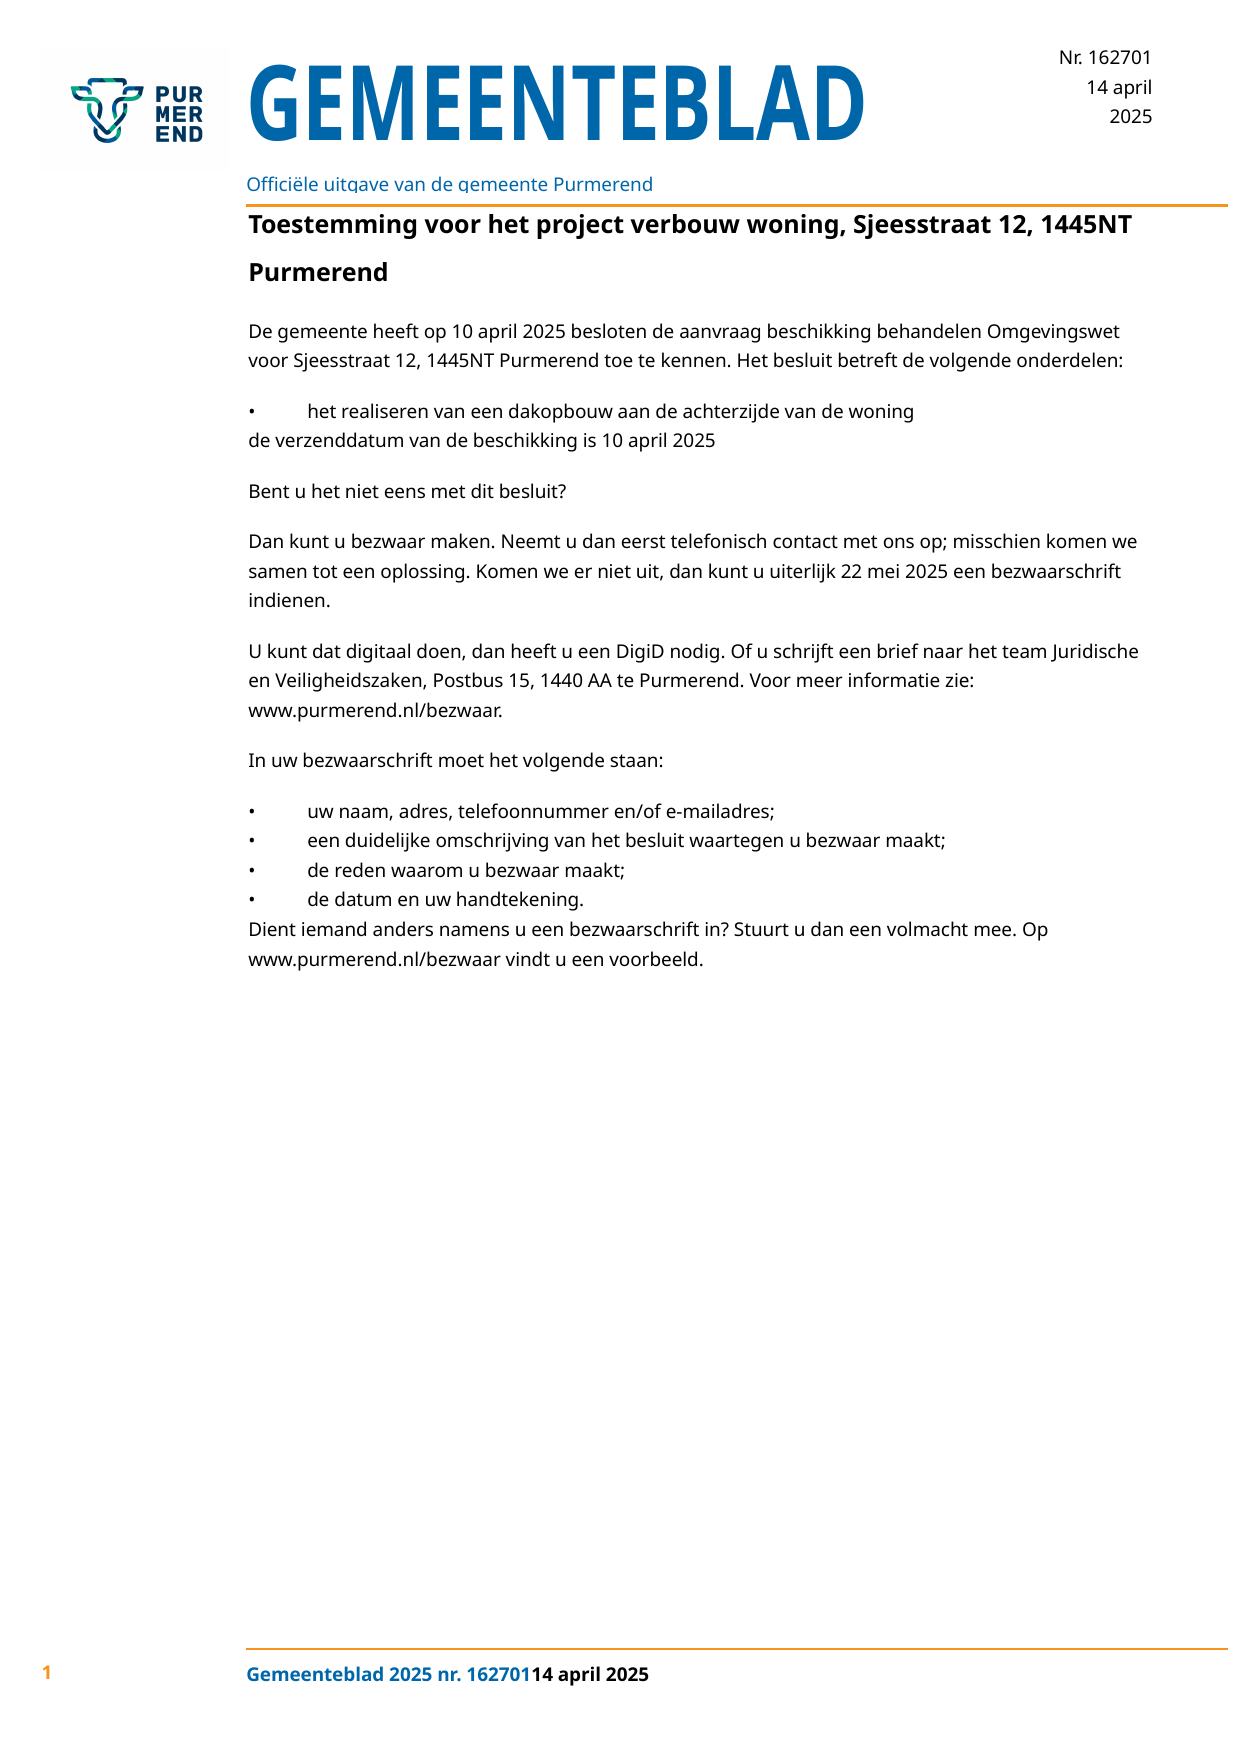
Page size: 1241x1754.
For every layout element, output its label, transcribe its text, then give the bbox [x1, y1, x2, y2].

text de verzenddatum van de beschikking is 10 april 2025 [248, 427, 1152, 453]
list het realiseren van een dakopbouw aan de achterzijde van de woning [248, 398, 1152, 424]
text Dan kunt u bezwaar maken. Neemt u dan eerst telefonisch contact met ons op; misschien komen we samen tot een oplossing. Komen we er niet uit, dan kunt u uiterlijk 22 mei 2025 een bezwaarschrift indienen. [248, 528, 1152, 613]
text U kunt dat digitaal doen, dan heeft u een DigiD nodig. Of u schrijft een brief naar het team Juridische en Veiligheidszaken, Postbus 15, 1440 AA te Purmerend. Voor meer informatie zie: www.purmerend.nl/bezwaar. [248, 638, 1152, 723]
picture [41, 47, 231, 172]
list een duidelijke omschrijving van het besluit waartegen u bezwaar maakt; [248, 827, 1152, 853]
list uw naam, adres, telefoonnummer en/of e-mailadres; [248, 798, 1152, 824]
text Toestemming voor het project verbouw woning, Sjeesstraat 12, 1445NT Purmerend [248, 207, 1152, 288]
text Bent u het niet eens met dit besluit? [248, 478, 1152, 504]
list de reden waarom u bezwaar maakt; [248, 857, 1152, 883]
text Dient iemand anders namens u een bezwaarschrift in? Stuurt u dan een volmacht mee. Op www.purmerend.nl/bezwaar vindt u een voorbeeld. [248, 916, 1152, 972]
text In uw bezwaarschrift moet het volgende staan: [248, 747, 1152, 773]
list de datum en uw handtekening. [248, 887, 1152, 912]
text De gemeente heeft op 10 april 2025 besloten de aanvraag beschikking behandelen Omgevingswet voor Sjeesstraat 12, 1445NT Purmerend toe te kennen. Het besluit betreft de volgende onderdelen: [248, 318, 1152, 373]
